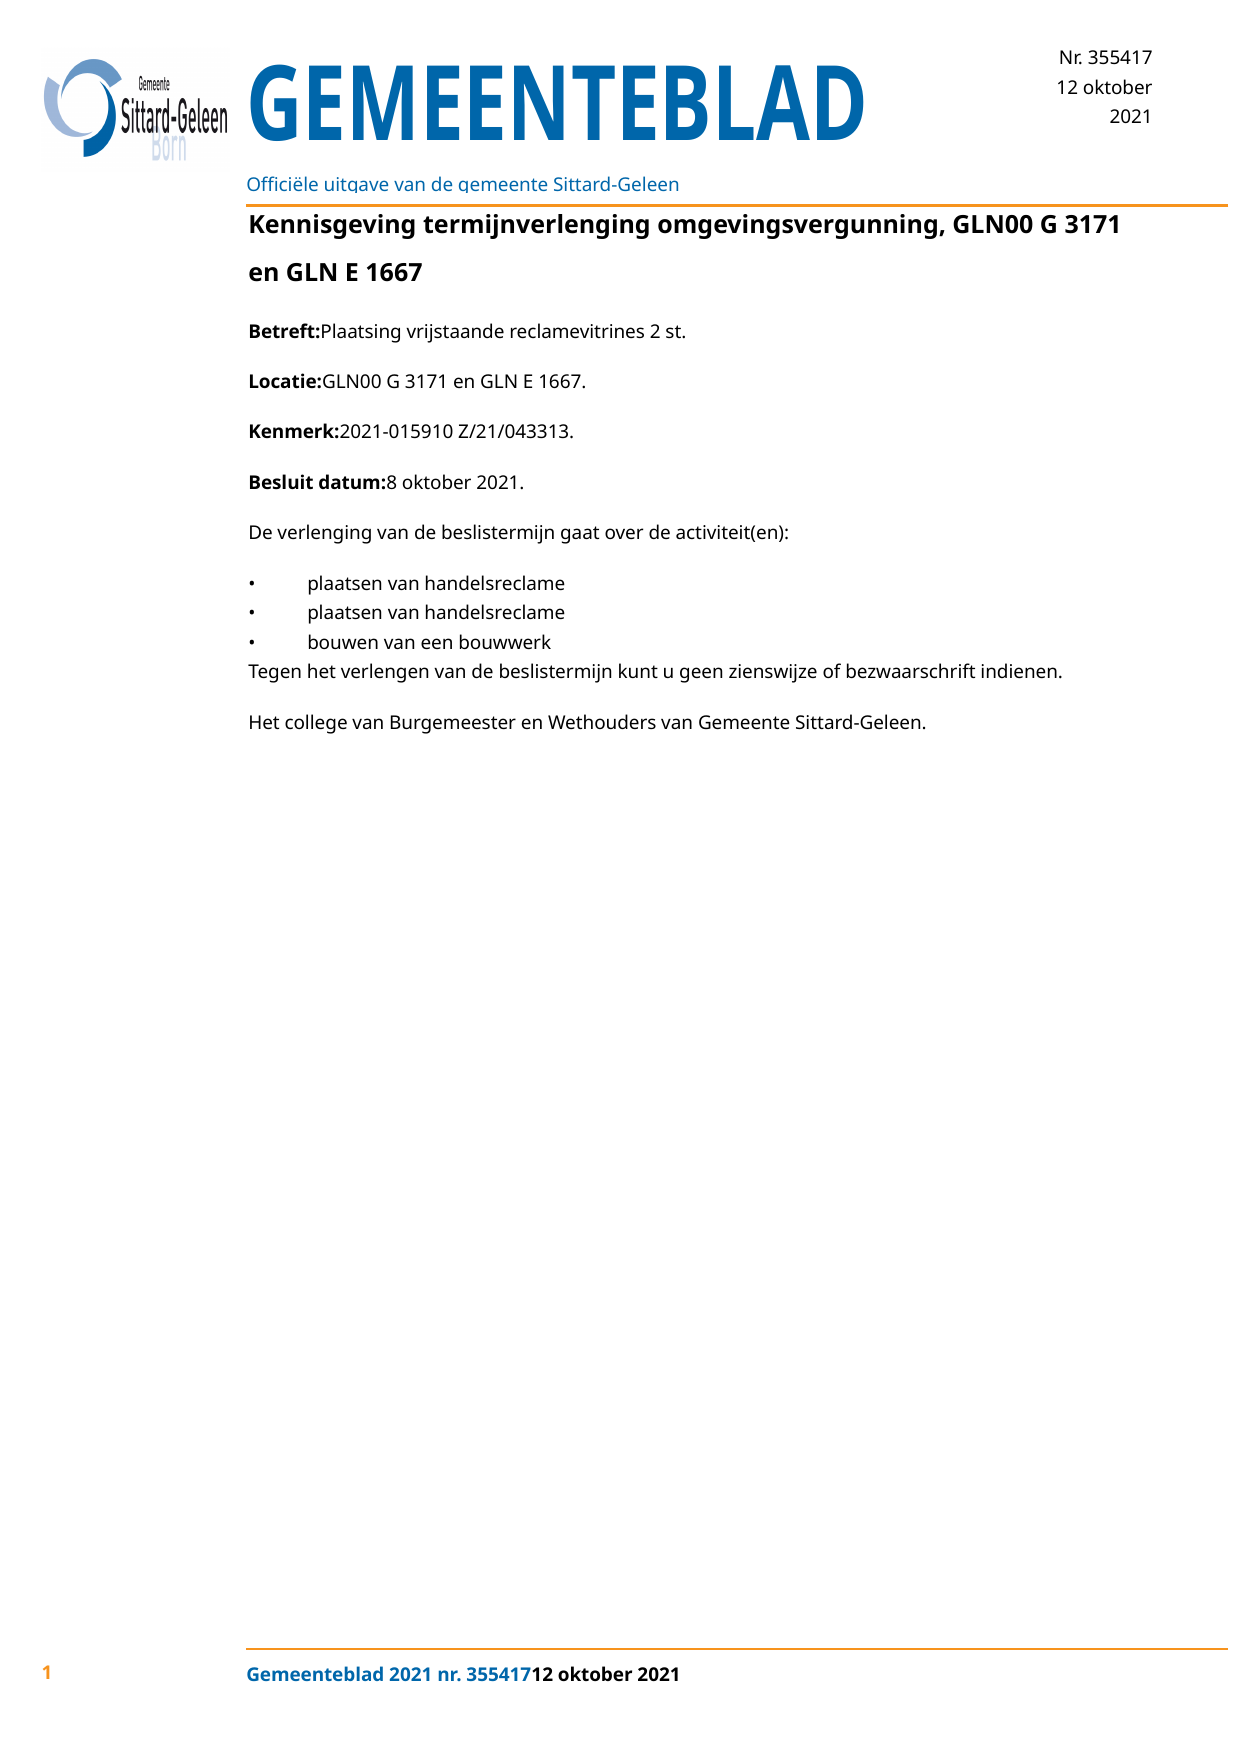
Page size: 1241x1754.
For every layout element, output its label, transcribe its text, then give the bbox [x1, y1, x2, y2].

picture [41, 47, 231, 172]
text Tegen het verlengen van de beslistermijn kunt u geen zienswijze of bezwaarschrift indienen. [248, 659, 1152, 684]
list plaatsen van handelsreclame [248, 570, 1152, 596]
list plaatsen van handelsreclame [248, 599, 1152, 625]
text Het college van Burgemeester en Wethouders van Gemeente Sittard-Geleen. [248, 709, 1152, 735]
text Kenmerk:2021-015910 Z/21/043313. [248, 419, 1152, 444]
text De verlenging van de beslistermijn gaat over de activiteit(en): [248, 519, 1152, 545]
text Betreft:Plaatsing vrijstaande reclamevitrines 2 st. [248, 318, 1152, 344]
list bouwen van een bouwwerk [248, 629, 1152, 655]
text Locatie:GLN00 G 3171 en GLN E 1667. [248, 368, 1152, 394]
text Kennisgeving termijnverlenging omgevingsvergunning, GLN00 G 3171 en GLN E 1667 [248, 207, 1152, 288]
text Besluit datum:8 oktober 2021. [248, 469, 1152, 495]
